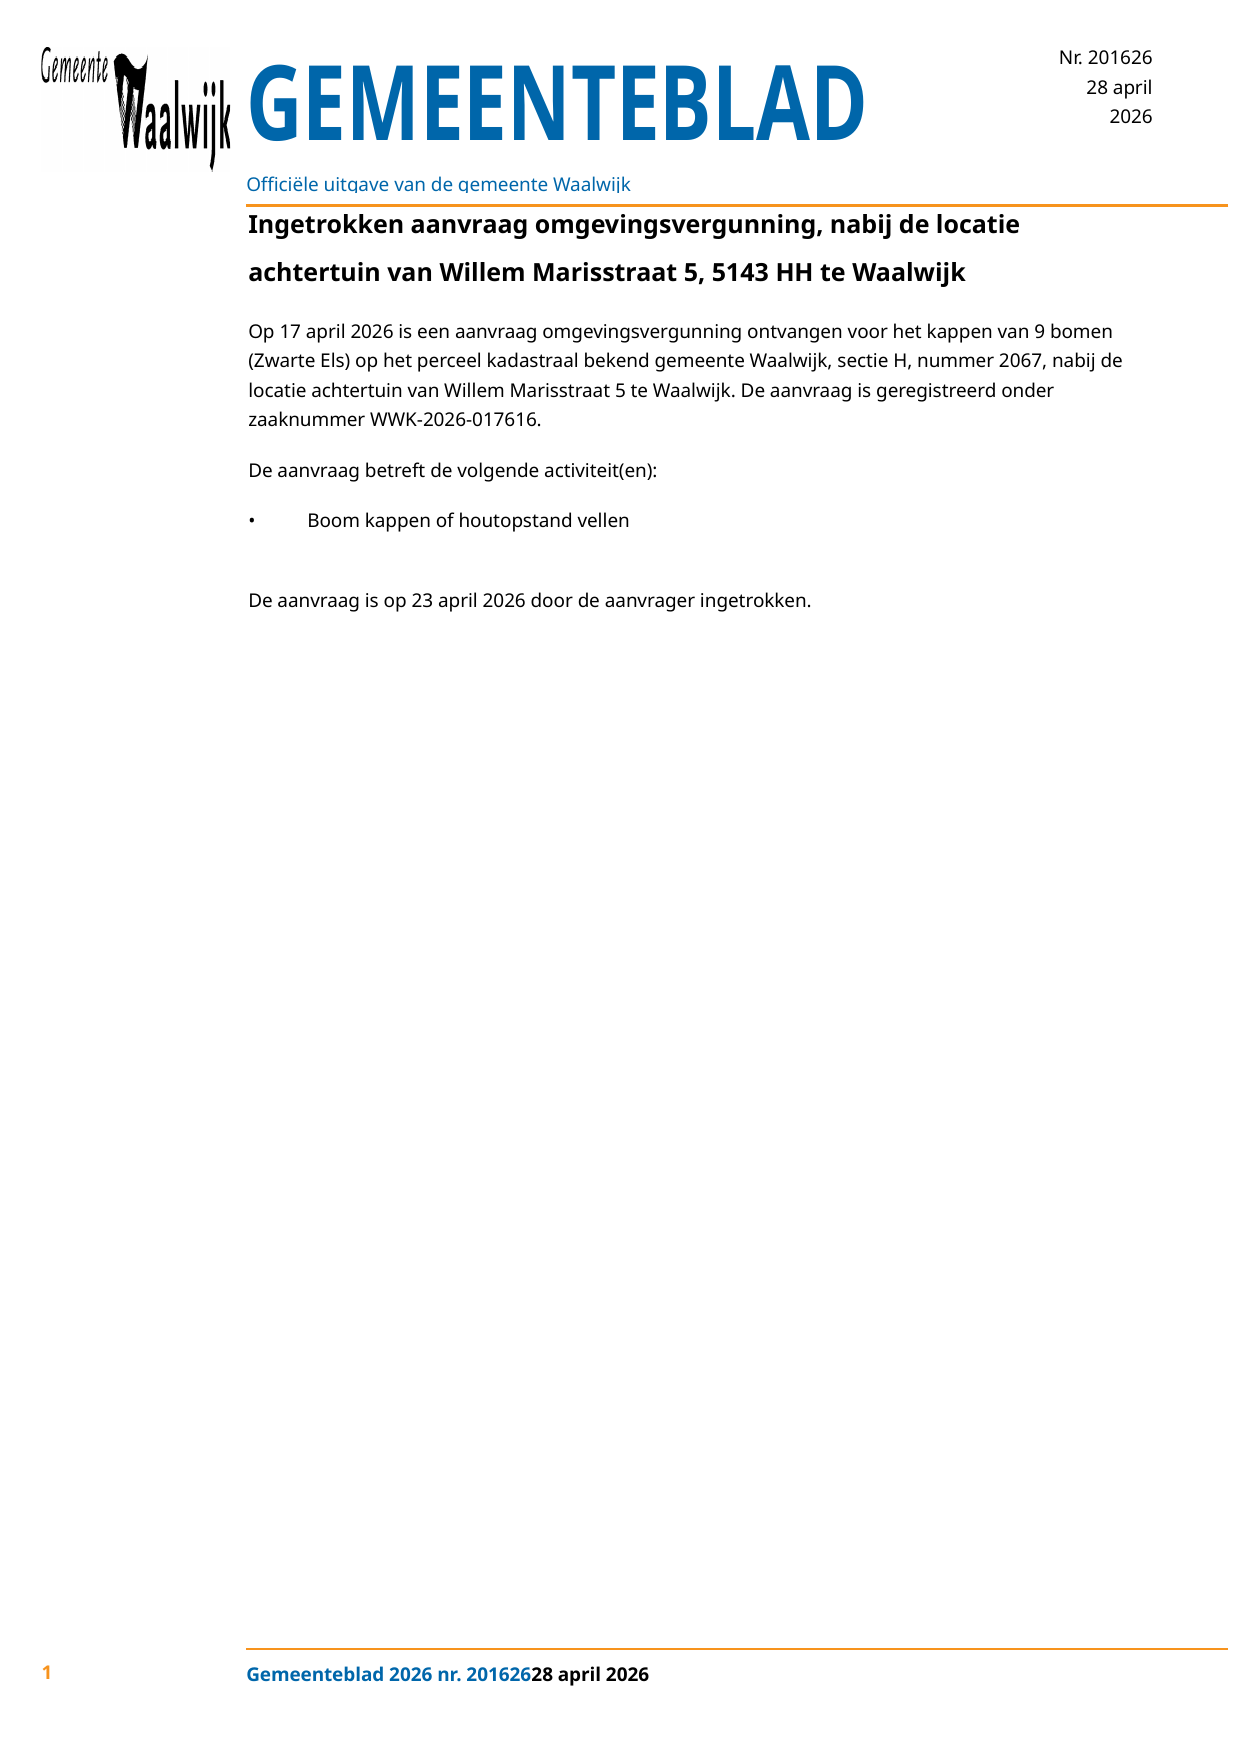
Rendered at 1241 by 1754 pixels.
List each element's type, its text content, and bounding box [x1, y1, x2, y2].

list Boom kappen of houtopstand vellen [248, 507, 1152, 533]
text Ingetrokken aanvraag omgevingsvergunning, nabij de locatie achtertuin van Willem Marisstraat 5, 5143 HH te Waalwijk [248, 207, 1152, 288]
text De aanvraag betreft de volgende activiteit(en): [248, 457, 1152, 483]
picture [41, 47, 231, 172]
text Op 17 april 2026 is een aanvraag omgevingsvergunning ontvangen voor het kappen van 9 bomen (Zwarte Els) op het perceel kadastraal bekend gemeente Waalwijk, sectie H, nummer 2067, nabij de locatie achtertuin van Willem Marisstraat 5 te Waalwijk. De aanvraag is geregistreerd onder zaaknummer WWK-2026-017616. [248, 318, 1152, 432]
text De aanvraag is op 23 april 2026 door de aanvrager ingetrokken. [248, 587, 1152, 613]
